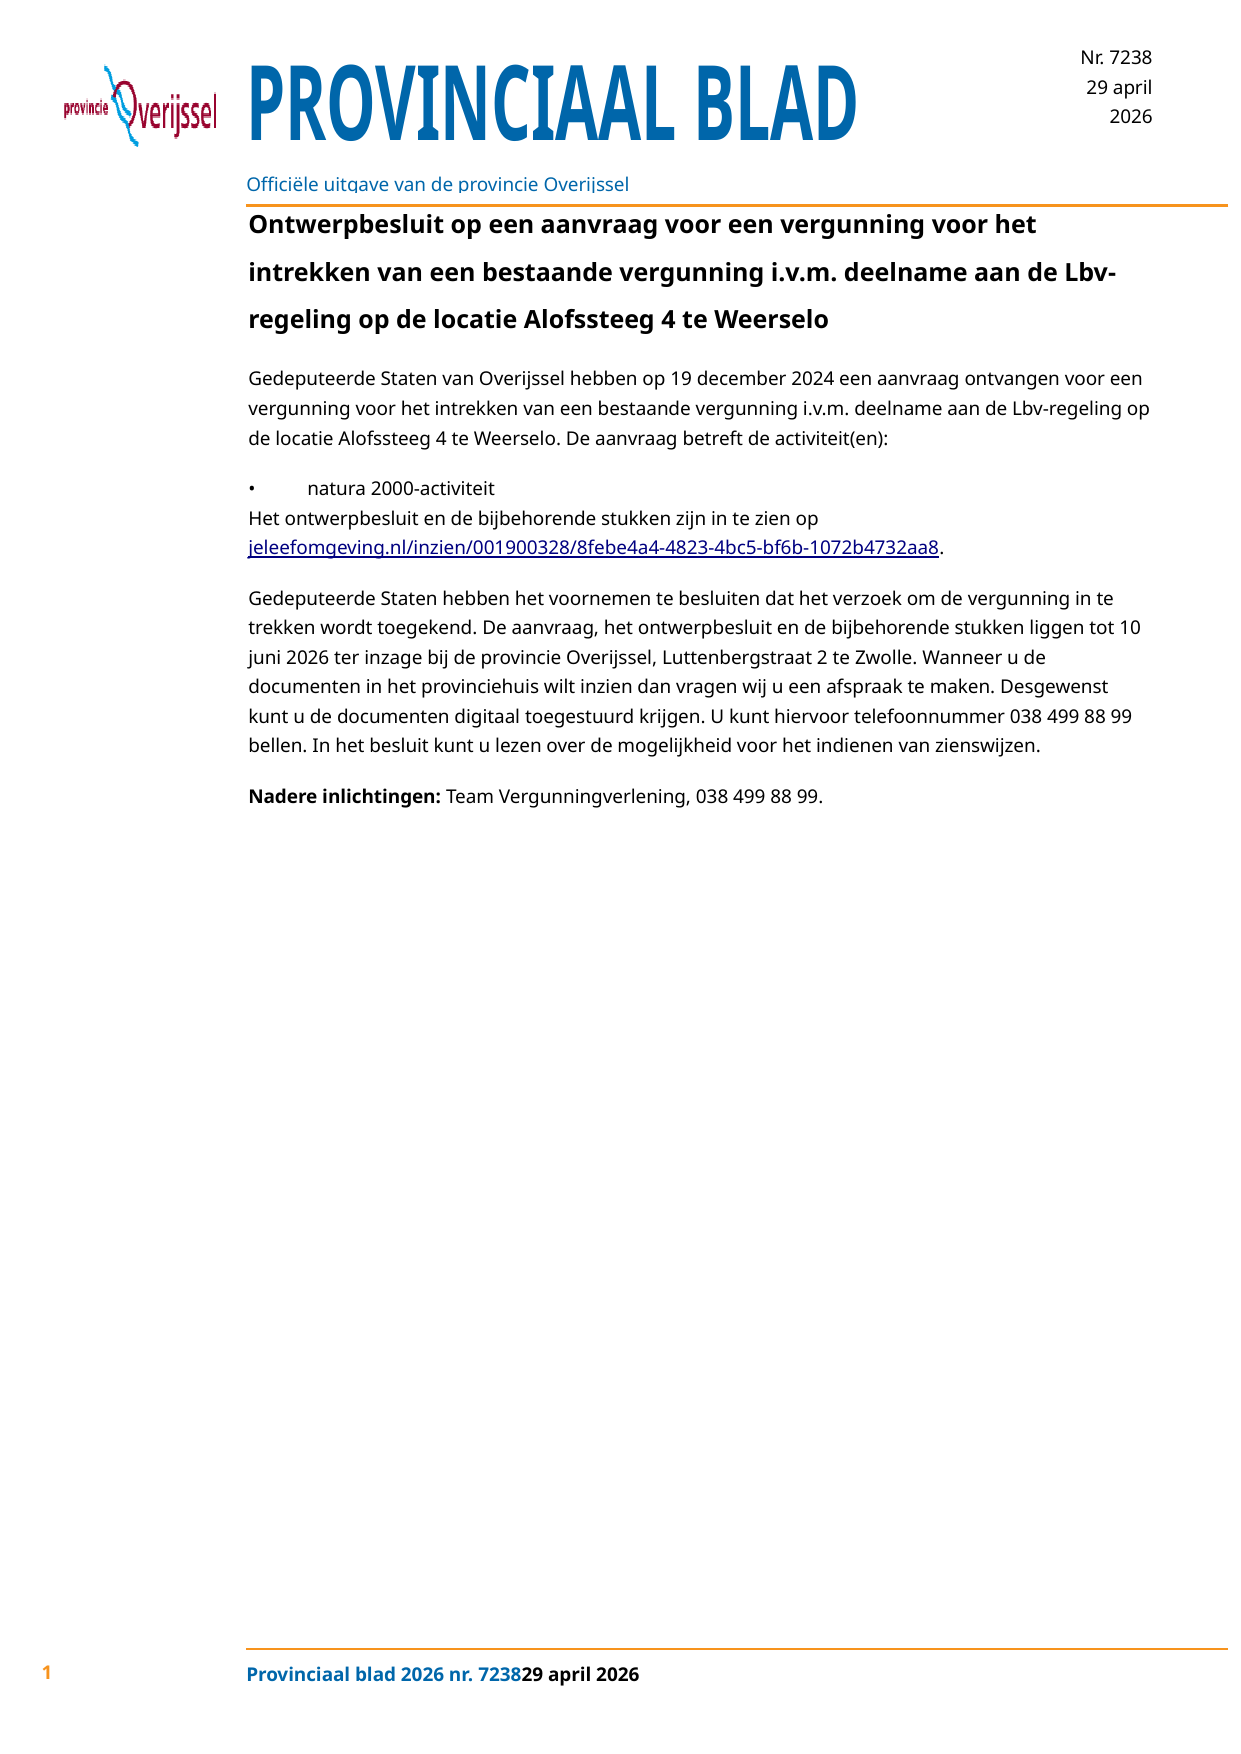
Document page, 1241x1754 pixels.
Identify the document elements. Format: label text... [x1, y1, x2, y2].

list natura 2000-activiteit [248, 475, 1152, 501]
text Het ontwerpbesluit en de bijbehorende stukken zijn in te zien op jeleefomgeving.nl/inzien/001900328/8febe4a4-4823-4bc5-bf6b-1072b4732aa8. [248, 505, 1152, 560]
picture [41, 47, 231, 172]
text Gedeputeerde Staten van Overijssel hebben op 19 december 2024 een aanvraag ontvangen voor een vergunning voor het intrekken van een bestaande vergunning i.v.m. deelname aan de Lbv-regeling op de locatie Alofssteeg 4 te Weerselo. De aanvraag betreft de activiteit(en): [248, 366, 1152, 450]
text Ontwerpbesluit op een aanvraag voor een vergunning voor het intrekken van een bestaande vergunning i.v.m. deelname aan de Lbv-regeling op de locatie Alofssteeg 4 te Weerselo [248, 207, 1152, 336]
text Gedeputeerde Staten hebben het voornemen te besluiten dat het verzoek om de vergunning in te trekken wordt toegekend. De aanvraag, het ontwerpbesluit en de bijbehorende stukken liggen tot 10 juni 2026 ter inzage bij de provincie Overijssel, Luttenbergstraat 2 te Zwolle. Wanneer u de documenten in het provinciehuis wilt inzien dan vragen wij u een afspraak te maken. Desgewenst kunt u de documenten digitaal toegestuurd krijgen. U kunt hiervoor telefoonnummer 038 499 88 99 bellen. In het besluit kunt u lezen over de mogelijkheid voor het indienen van zienswijzen. [248, 585, 1152, 758]
text Nadere inlichtingen: Team Vergunningverlening, 038 499 88 99. [248, 783, 1152, 809]
